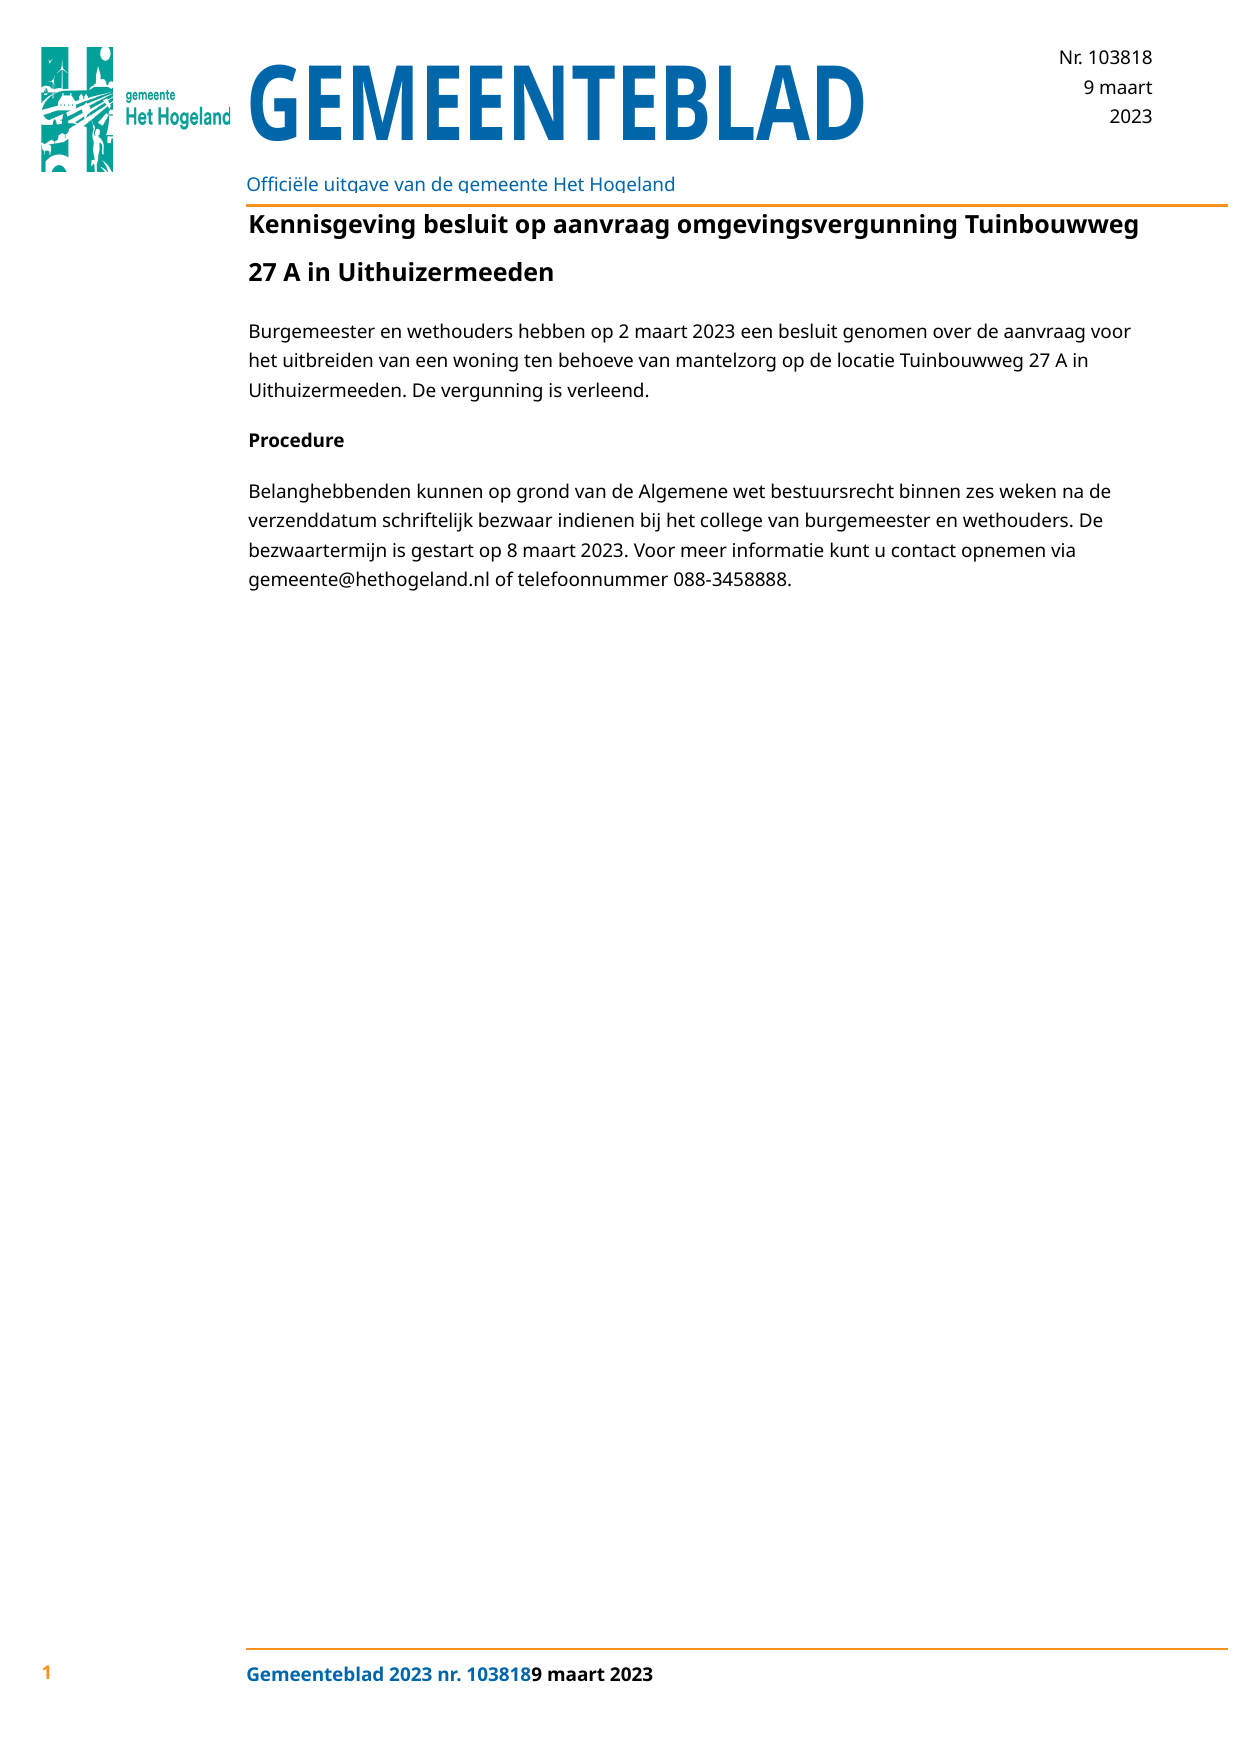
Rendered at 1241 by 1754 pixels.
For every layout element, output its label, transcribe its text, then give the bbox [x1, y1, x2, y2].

text Belanghebbenden kunnen op grond van de Algemene wet bestuursrecht binnen zes weken na de verzenddatum schriftelijk bezwaar indienen bij het college van burgemeester en wethouders. De bezwaartermijn is gestart op 8 maart 2023. Voor meer informatie kunt u contact opnemen via gemeente@hethogeland.nl of telefoonnummer 088-3458888. [248, 478, 1152, 592]
picture [41, 47, 231, 172]
text Procedure [248, 427, 1152, 453]
text Burgemeester en wethouders hebben op 2 maart 2023 een besluit genomen over de aanvraag voor het uitbreiden van een woning ten behoeve van mantelzorg op de locatie Tuinbouwweg 27 A in Uithuizermeeden. De vergunning is verleend. [248, 318, 1152, 403]
text Kennisgeving besluit op aanvraag omgevingsvergunning Tuinbouwweg 27 A in Uithuizermeeden [248, 207, 1152, 288]
